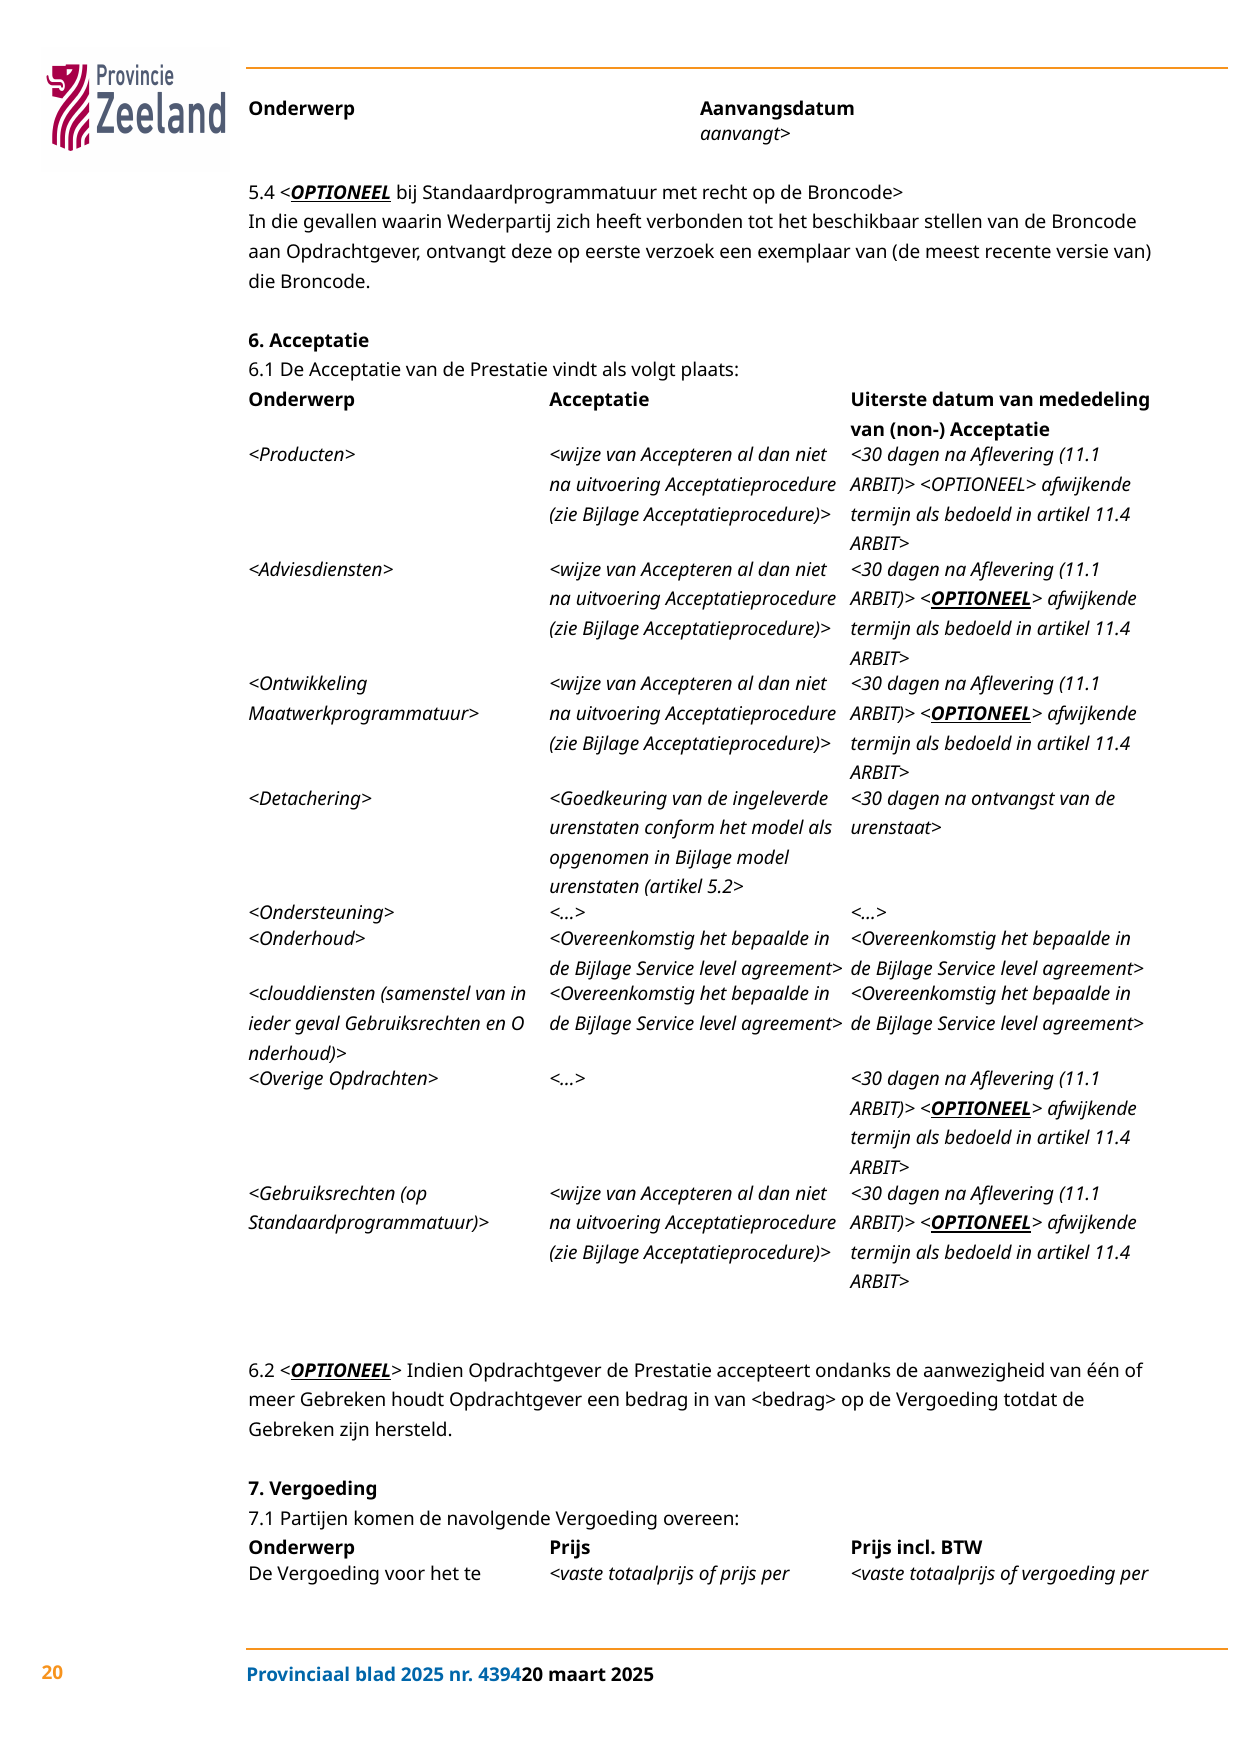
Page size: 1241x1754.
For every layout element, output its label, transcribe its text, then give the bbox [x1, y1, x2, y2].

table_cell <Overeenkomstig het bepaalde in de Bijlage Service level agreement> [850, 981, 1152, 1065]
table_header Onderwerp [248, 1534, 549, 1560]
table_cell <Producten> [248, 442, 549, 556]
table_cell <30 dagen na Aflevering (11.1 ARBIT)> <OPTIONEEL> afwijkende termijn als bedoeld in artikel 11.4 ARBIT> [850, 556, 1152, 671]
table_cell <Goedkeuring van de ingeleverde urenstaten conform het model als opgenomen in Bijlage model urenstaten (artikel 5.2> [549, 785, 850, 899]
table_header Acceptatie [549, 386, 850, 442]
table_header Onderwerp [248, 95, 700, 121]
table_cell <Ontwikkeling Maatwerkprogrammatuur> [248, 671, 549, 785]
text 6. Acceptatie [248, 327, 1152, 353]
table_cell [248, 121, 700, 146]
table_cell <30 dagen na Aflevering (11.1 ARBIT)> <OPTIONEEL> afwijkende termijn als bedoeld in artikel 11.4 ARBIT> [850, 1065, 1152, 1180]
table_cell <Adviesdiensten> [248, 556, 549, 671]
table_cell <…> [549, 1065, 850, 1180]
picture [41, 47, 231, 172]
text In die gevallen waarin Wederpartij zich heeft verbonden tot het beschikbaar stellen van de Broncode aan Opdrachtgever, ontvangt deze op eerste verzoek een exemplaar van (de meest recente versie van) die Broncode. [248, 209, 1152, 293]
table_header Prijs incl. BTW [850, 1534, 1152, 1560]
table_cell <…> [850, 900, 1152, 925]
text 7.1 Partijen komen de navolgende Vergoeding overeen: [248, 1505, 1152, 1530]
table_cell <wijze van Accepteren al dan niet na uitvoering Acceptatieprocedure (zie Bijlage Acceptatieprocedure)> [549, 556, 850, 671]
table_cell <30 dagen na Aflevering (11.1 ARBIT)> <OPTIONEEL> afwijkende termijn als bedoeld in artikel 11.4 ARBIT> [850, 442, 1152, 556]
table_cell <clouddiensten (samenstel van in ieder geval Gebruiksrechten en O nderhoud)> [248, 981, 549, 1065]
table_header Prijs [549, 1534, 850, 1560]
table_cell <Ondersteuning> [248, 900, 549, 925]
table_cell <wijze van Accepteren al dan niet na uitvoering Acceptatieprocedure (zie Bijlage Acceptatieprocedure)> [549, 442, 850, 556]
table_cell <wijze van Accepteren al dan niet na uitvoering Acceptatieprocedure (zie Bijlage Acceptatieprocedure)> [549, 671, 850, 785]
table_cell <Overige Opdrachten> [248, 1065, 549, 1180]
table_cell De Vergoeding voor het te [248, 1560, 549, 1586]
table_cell <vaste totaalprijs of prijs per [549, 1560, 850, 1586]
table_cell <30 dagen na ontvangst van de urenstaat> [850, 785, 1152, 899]
table_cell <Gebruiksrechten (op Standaardprogramma­tuur)> [248, 1180, 549, 1294]
table_cell <Overeenkomstig het bepaalde in de Bijlage Service level agreement> [549, 925, 850, 981]
table_cell aanvangt> [700, 121, 1152, 146]
table_cell <30 dagen na Aflevering (11.1 ARBIT)> <OPTIONEEL> afwijkende termijn als bedoeld in artikel 11.4 ARBIT> [850, 671, 1152, 785]
text 6.1 De Acceptatie van de Prestatie vindt als volgt plaats: [248, 357, 1152, 382]
text 5.4 <OPTIONEEL bij Standaardprogrammatuur met recht op de Broncode> [248, 179, 1152, 205]
table_header Aanvangsdatum [700, 95, 1152, 121]
table_header Onderwerp [248, 386, 549, 442]
table_cell <Onderhoud> [248, 925, 549, 981]
table_cell <Overeenkomstig het bepaalde in de Bijlage Service level agreement> [850, 925, 1152, 981]
table_cell <30 dagen na Aflevering (11.1 ARBIT)> <OPTIONEEL> afwijkende termijn als bedoeld in artikel 11.4 ARBIT> [850, 1180, 1152, 1294]
table_cell <Overeenkomstig het bepaalde in de Bijlage Service level agreement> [549, 981, 850, 1065]
table_header Uiterste datum van mededeling van (non-) Acceptatie [850, 386, 1152, 442]
table_cell <…> [549, 900, 850, 925]
table_cell <Detachering> [248, 785, 549, 899]
text 7. Vergoeding [248, 1475, 1152, 1501]
table_cell <wijze van Accepteren al dan niet na uitvoering Acceptatieprocedure (zie Bijlage Acceptatieprocedure)> [549, 1180, 850, 1294]
table_cell <vaste totaalprijs of vergoeding per [850, 1560, 1152, 1586]
text 6.2 <OPTIONEEL> Indien Opdrachtgever de Prestatie accepteert ondanks de aanwezigheid van één of meer Gebreken houdt Opdrachtgever een bedrag in van <bedrag> op de Vergoeding totdat de Gebreken zijn hersteld. [248, 1357, 1152, 1442]
